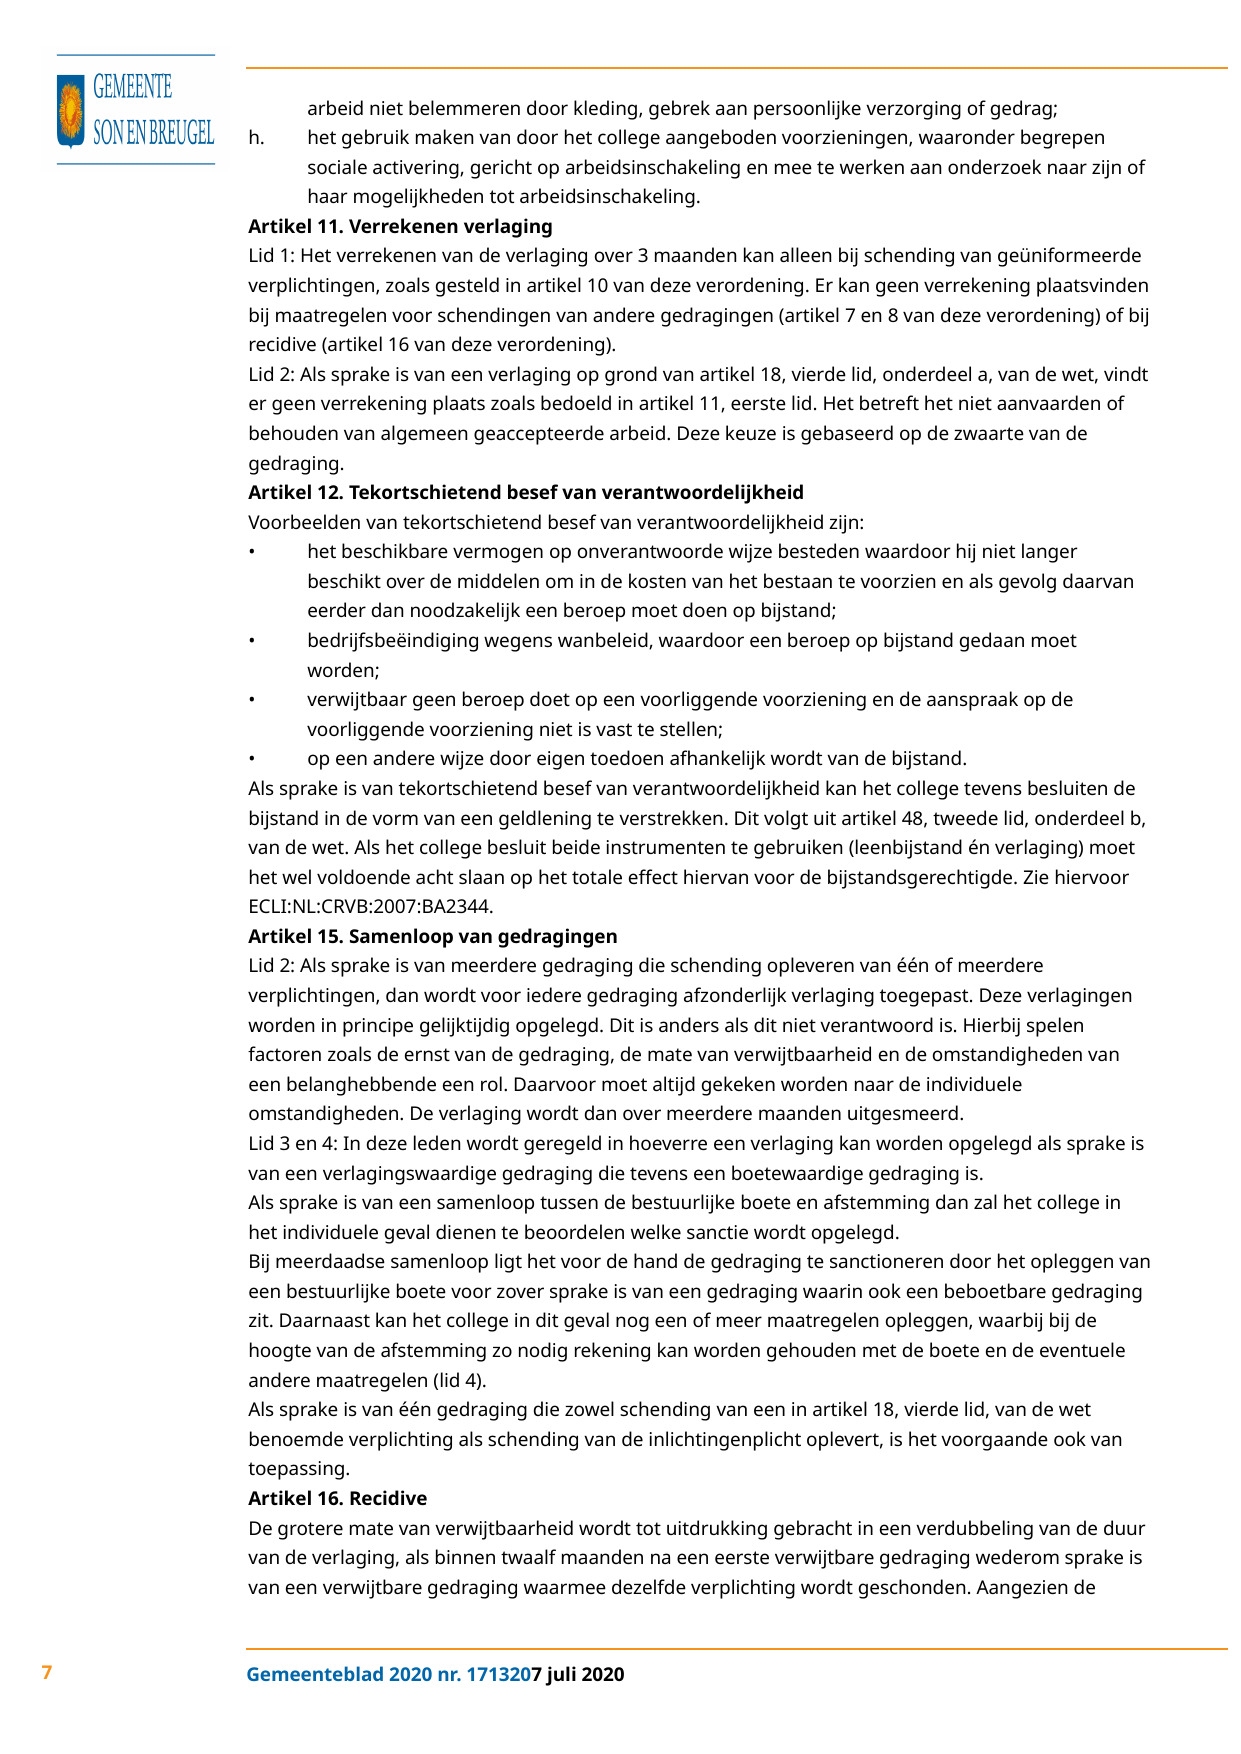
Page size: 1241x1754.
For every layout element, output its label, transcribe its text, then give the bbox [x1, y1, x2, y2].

text Als sprake is van tekortschietend besef van verantwoordelijkheid kan het college tevens besluiten de bijstand in de vorm van een geldlening te verstrekken. Dit volgt uit artikel 48, tweede lid, onderdeel b, van de wet. Als het college besluit beide instrumenten te gebruiken (leenbijstand én verlaging) moet het wel voldoende acht slaan op het totale effect hiervan voor de bijstandsgerechtigde. Zie hiervoor ECLI:NL:CRVB:2007:BA2344. [248, 775, 1152, 919]
list het beschikbare vermogen op onverantwoorde wijze besteden waardoor hij niet langer beschikt over de middelen om in de kosten van het bestaan te voorzien en als gevolg daarvan eerder dan noodzakelijk een beroep moet doen op bijstand; [248, 538, 1152, 623]
text Lid 2: Als sprake is van meerdere gedraging die schending opleveren van één of meerdere verplichtingen, dan wordt voor iedere gedraging afzonderlijk verlaging toegepast. Deze verlagingen worden in principe gelijktijdig opgelegd. Dit is anders als dit niet verantwoord is. Hierbij spelen factoren zoals de ernst van de gedraging, de mate van verwijtbaarheid en de omstandigheden van een belanghebbende een rol. Daarvoor moet altijd gekeken worden naar de individuele omstandigheden. De verlaging wordt dan over meerdere maanden uitgesmeerd. [248, 953, 1152, 1126]
text Artikel 15. Samenloop van gedragingen [248, 923, 1152, 949]
text Lid 3 en 4: In deze leden wordt geregeld in hoeverre een verlaging kan worden opgelegd als sprake is van een verlagingswaardige gedraging die tevens een boetewaardige gedraging is. [248, 1130, 1152, 1186]
text Bij meerdaadse samenloop ligt het voor de hand de gedraging te sanctioneren door het opleggen van een bestuurlijke boete voor zover sprake is van een gedraging waarin ook een beboetbare gedraging zit. Daarnaast kan het college in dit geval nog een of meer maatregelen opleggen, waarbij bij de hoogte van de afstemming zo nodig rekening kan worden gehouden met de boete en de eventuele andere maatregelen (lid 4). [248, 1248, 1152, 1393]
list bedrijfsbeëindiging wegens wanbeleid, waardoor een beroep op bijstand gedaan moet worden; [248, 627, 1152, 683]
picture [41, 47, 231, 172]
text Lid 1: Het verrekenen van de verlaging over 3 maanden kan alleen bij schending van geüniformeerde verplichtingen, zoals gesteld in artikel 10 van deze verordening. Er kan geen verrekening plaatsvinden bij maatregelen voor schendingen van andere gedragingen (artikel 7 en 8 van deze verordening) of bij recidive (artikel 16 van deze verordening). [248, 243, 1152, 357]
list het gebruik maken van door het college aangeboden voorzieningen, waaronder begrepen sociale activering, gericht op arbeidsinschakeling en mee te werken aan onderzoek naar zijn of haar mogelijkheden tot arbeidsinschakeling. [248, 124, 1152, 209]
text Lid 2: Als sprake is van een verlaging op grond van artikel 18, vierde lid, onderdeel a, van de wet, vindt er geen verrekening plaats zoals bedoeld in artikel 11, eerste lid. Het betreft het niet aanvaarden of behouden van algemeen geaccepteerde arbeid. Deze keuze is gebaseerd op de zwaarte van de gedraging. [248, 361, 1152, 476]
list op een andere wijze door eigen toedoen afhankelijk wordt van de bijstand. [248, 746, 1152, 771]
text Als sprake is van één gedraging die zowel schending van een in artikel 18, vierde lid, van de wet benoemde verplichting als schending van de inlichtingenplicht oplevert, is het voorgaande ook van toepassing. [248, 1396, 1152, 1481]
text Artikel 11. Verrekenen verlaging [248, 213, 1152, 239]
text De grotere mate van verwijtbaarheid wordt tot uitdrukking gebracht in een verdubbeling van de duur van de verlaging, als binnen twaalf maanden na een eerste verwijtbare gedraging wederom sprake is van een verwijtbare gedraging waarmee dezelfde verplichting wordt geschonden. Aangezien de [248, 1515, 1152, 1600]
list verwijtbaar geen beroep doet op een voorliggende voorziening en de aanspraak op de voorliggende voorziening niet is vast te stellen; [248, 686, 1152, 742]
text Artikel 16. Recidive [248, 1485, 1152, 1511]
text Artikel 12. Tekortschietend besef van verantwoordelijkheid [248, 479, 1152, 505]
text Voorbeelden van tekortschietend besef van verantwoordelijkheid zijn: [248, 509, 1152, 535]
list arbeid niet belemmeren door kleding, gebrek aan persoonlijke verzorging of gedrag; [248, 95, 1152, 121]
text Als sprake is van een samenloop tussen de bestuurlijke boete en afstemming dan zal het college in het individuele geval dienen te beoordelen welke sanctie wordt opgelegd. [248, 1189, 1152, 1245]
